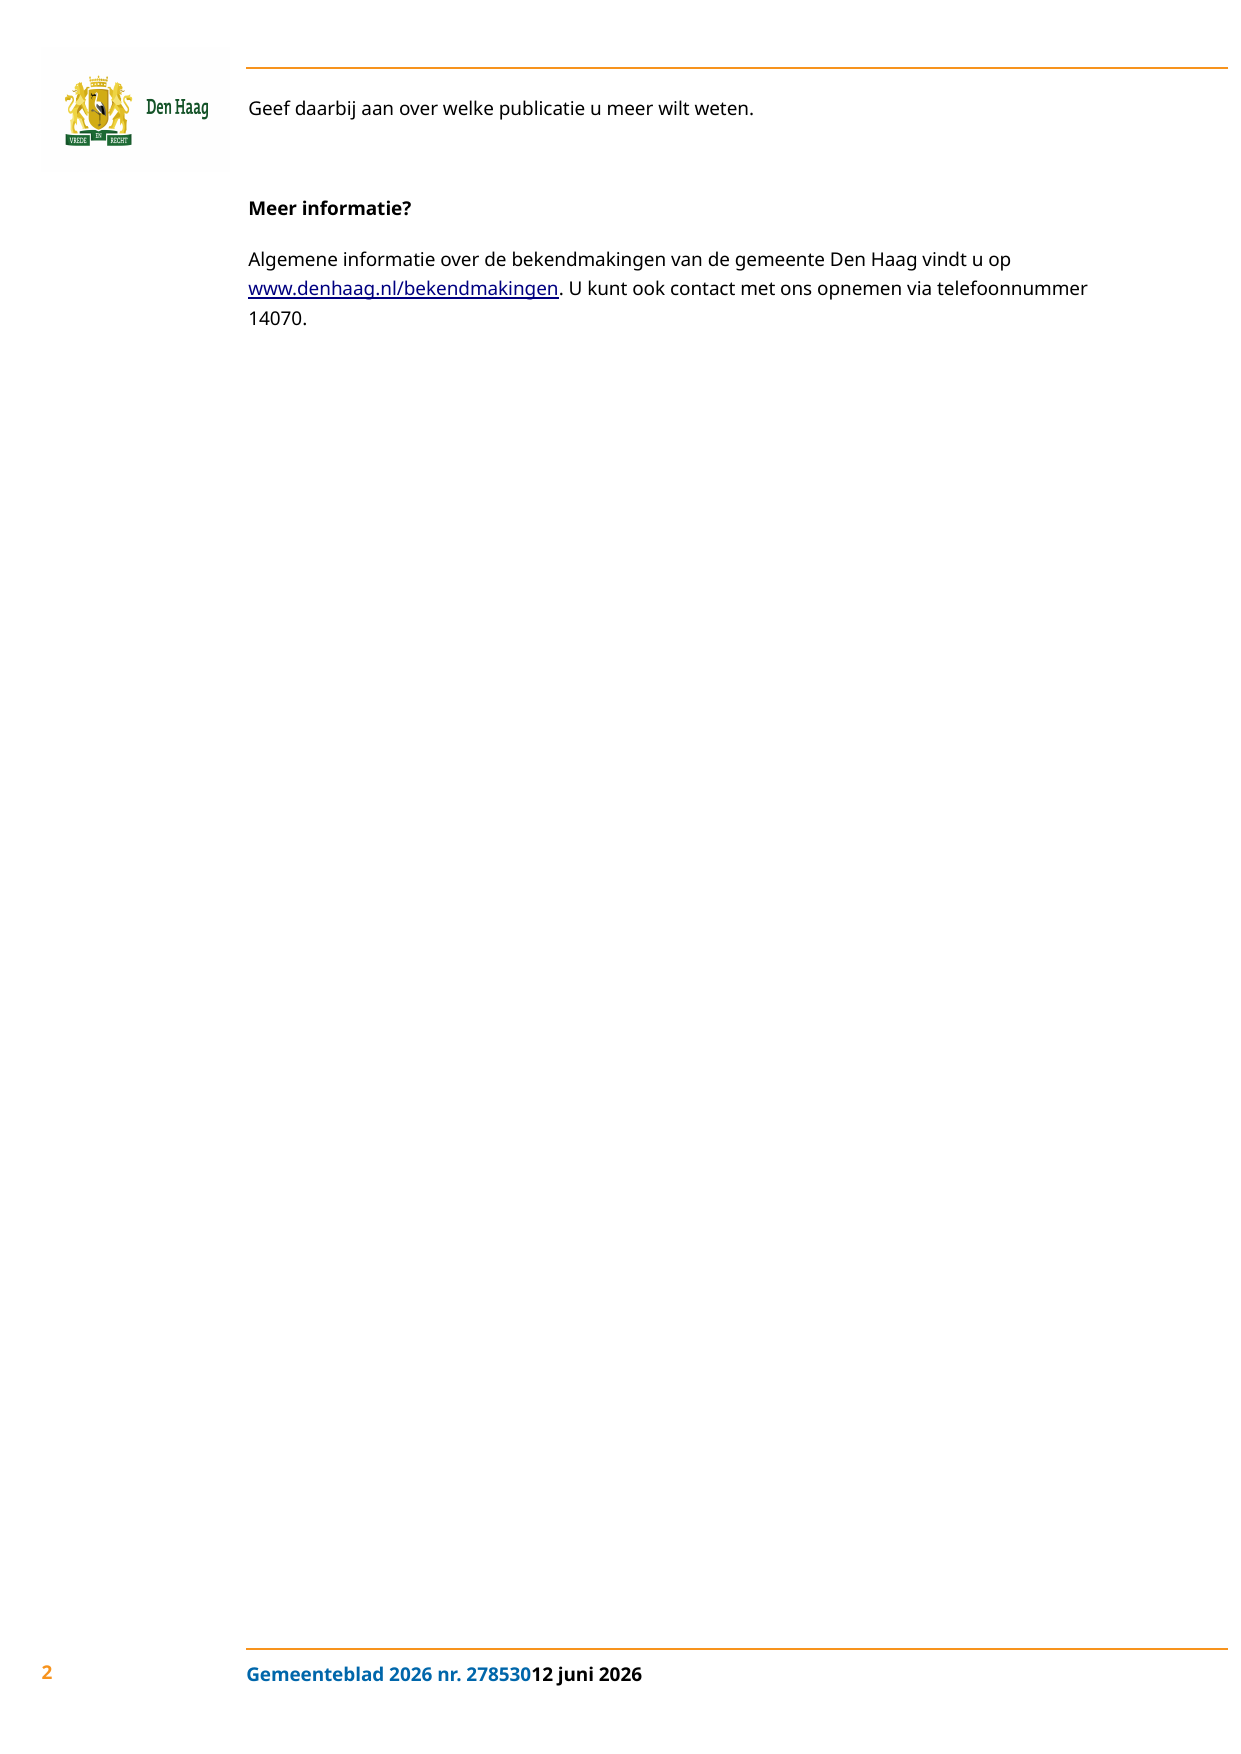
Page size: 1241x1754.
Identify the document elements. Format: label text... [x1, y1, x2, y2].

text Geef daarbij aan over welke publicatie u meer wilt weten. [248, 95, 1152, 121]
text Algemene informatie over de bekendmakingen van de gemeente Den Haag vindt u op www.denhaag.nl/bekendmakingen. U kunt ook contact met ons opnemen via telefoonnummer 14070. [248, 246, 1152, 331]
picture [41, 47, 231, 172]
text Meer informatie? [248, 196, 1152, 221]
